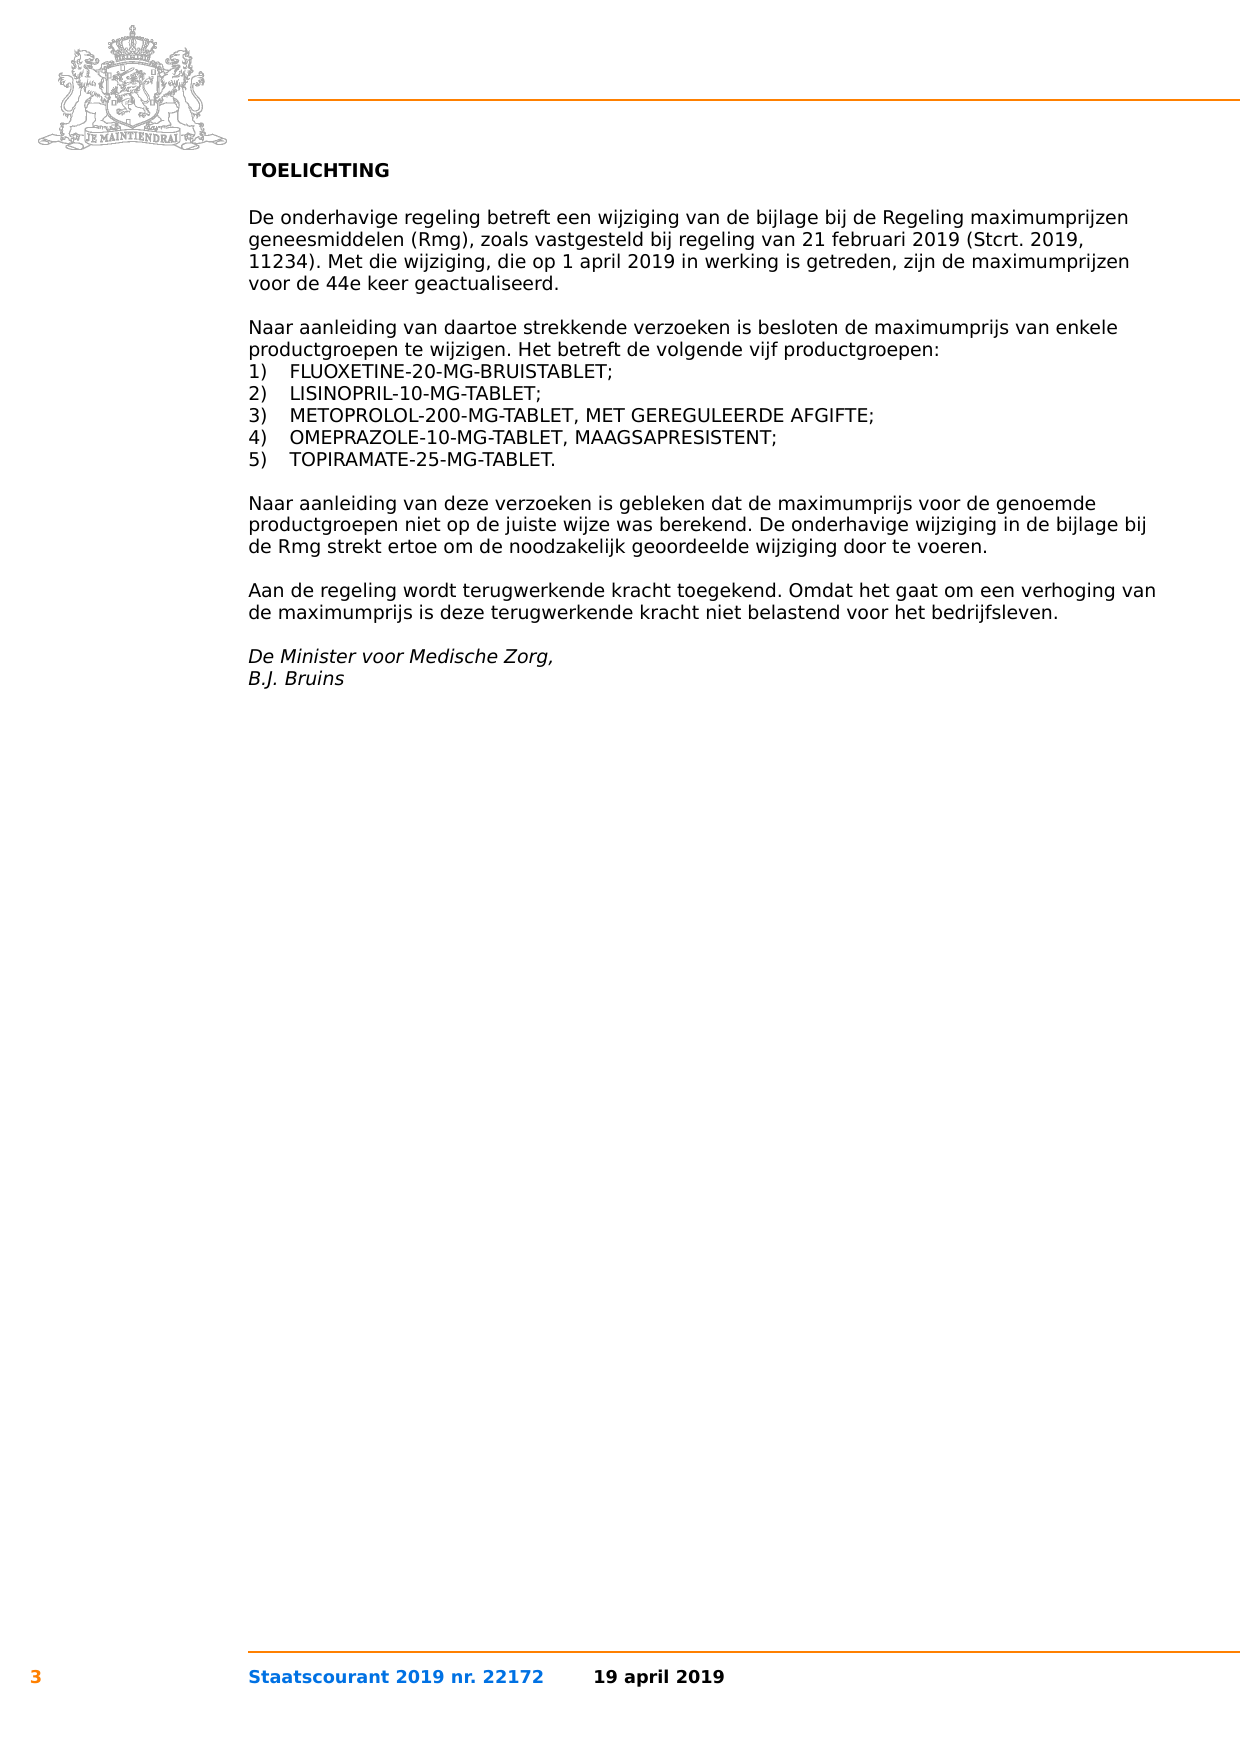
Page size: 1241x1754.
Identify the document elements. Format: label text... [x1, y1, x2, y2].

text Naar aanleiding van daartoe strekkende verzoeken is besloten de maximumprijs van enkele productgroepen te wijzigen. Het betreft de volgende vijf productgroepen: [248, 317, 1163, 361]
text 1) FLUOXETINE-20-MG-BRUISTABLET; [248, 361, 1163, 383]
text 5) TOPIRAMATE-25-MG-TABLET. [248, 448, 1163, 471]
text 3) METOPROLOL-200-MG-TABLET, MET GEREGULEERDE AFGIFTE; [248, 404, 1163, 427]
text Naar aanleiding van deze verzoeken is gebleken dat de maximumprijs voor de genoemde productgroepen niet op de juiste wijze was berekend. De onderhavige wijziging in de bijlage bij de Rmg strekt ertoe om de noodzakelijk geoordeelde wijziging door te voeren. [248, 492, 1163, 558]
text Aan de regeling wordt terugwerkende kracht toegekend. Omdat het gaat om een verhoging van de maximumprijs is deze terugwerkende kracht niet belastend voor het bedrijfsleven. [248, 580, 1163, 624]
subtitle TOELICHTING [248, 160, 1163, 182]
text 4) OMEPRAZOLE-10-MG-TABLET, MAAGSAPRESISTENT; [248, 427, 1163, 448]
text De onderhavige regeling betreft een wijziging van de bijlage bij de Regeling maximumprijzen geneesmiddelen (Rmg), zoals vastgesteld bij regeling van 21 februari 2019 (Stcrt. 2019, 11234). Met die wijziging, die op 1 april 2019 in werking is getreden, zijn de maximumprijzen voor de 44e keer geactualiseerd. [248, 207, 1163, 295]
text 2) LISINOPRIL-10-MG-TABLET; [248, 383, 1163, 404]
picture [38, 25, 227, 150]
text De Minister voor Medische Zorg, B.J. Bruins [248, 646, 1163, 690]
